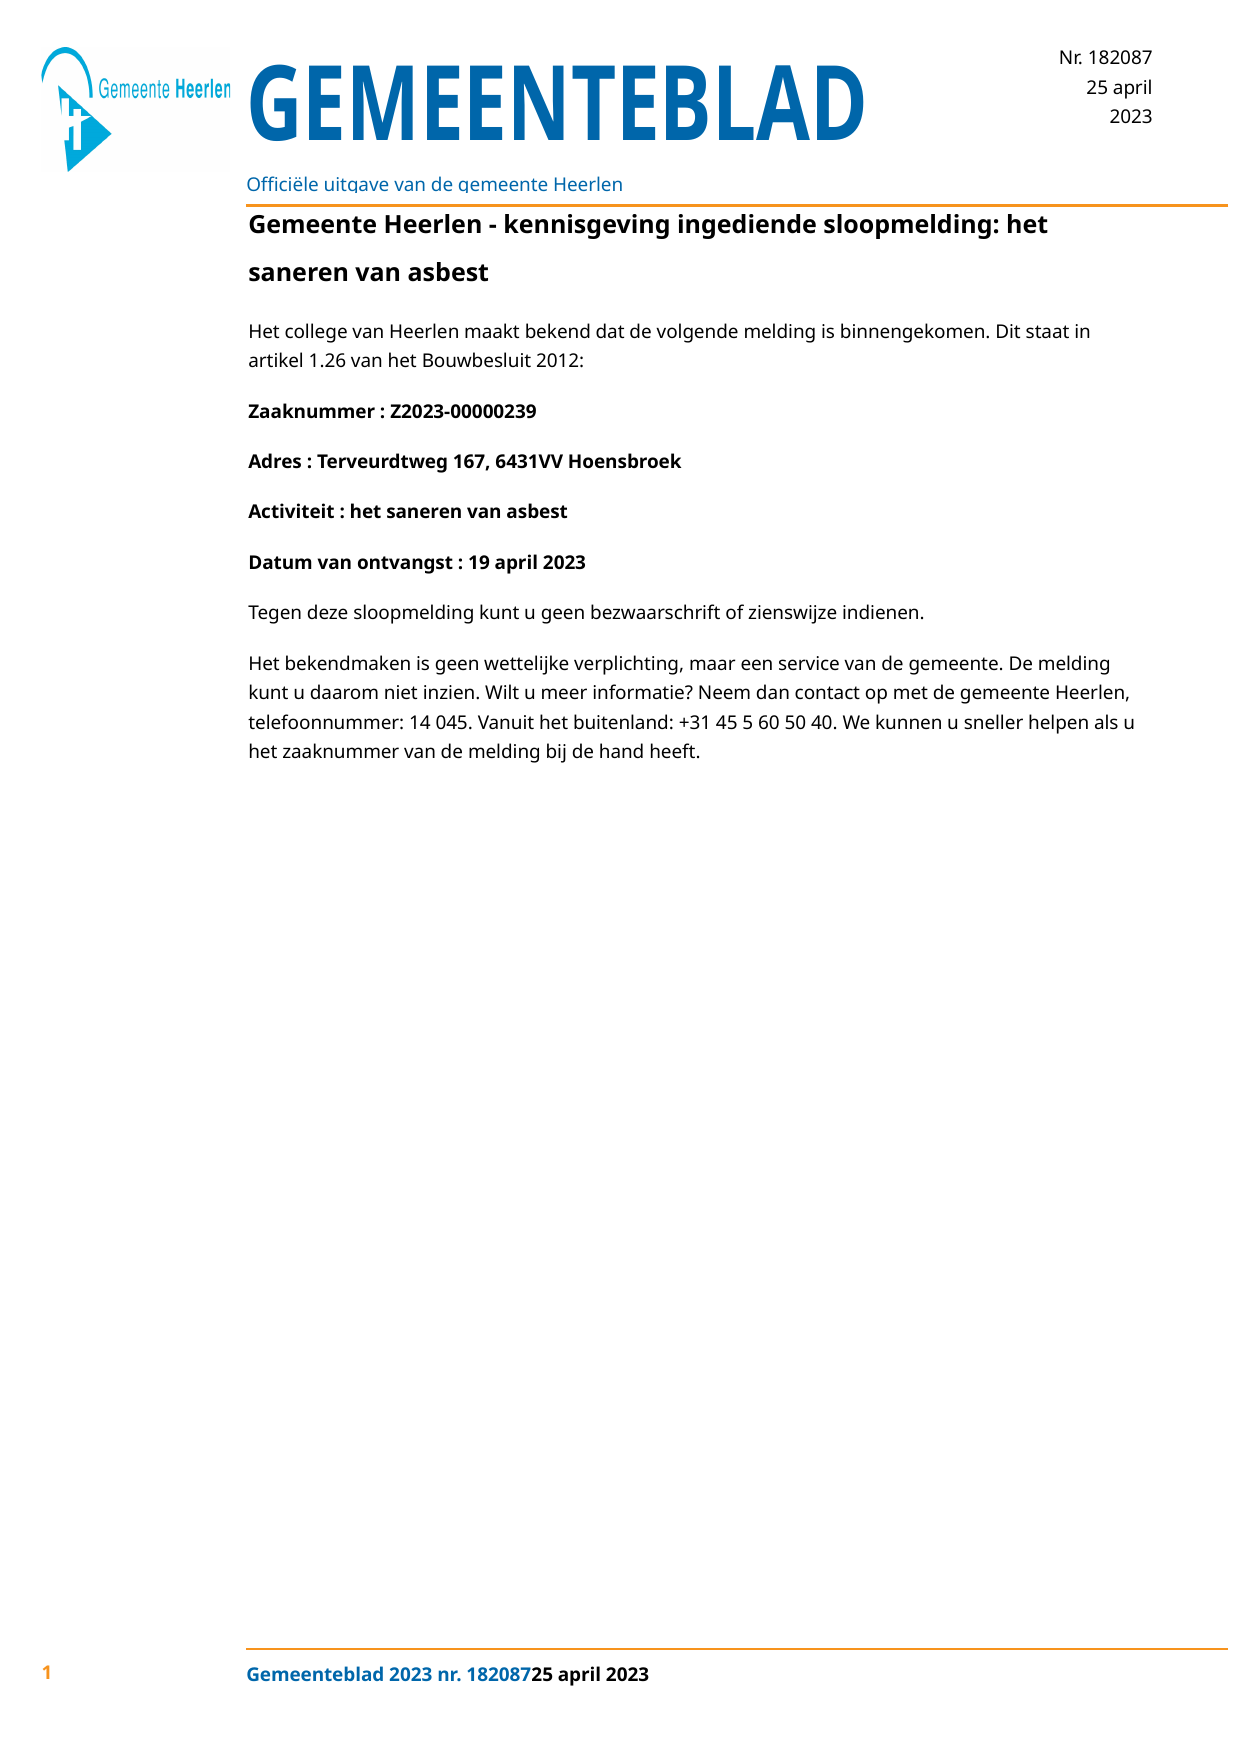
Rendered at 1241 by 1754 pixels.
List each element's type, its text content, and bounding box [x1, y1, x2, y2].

text Gemeente Heerlen - kennisgeving ingediende sloopmelding: het saneren van asbest [248, 207, 1152, 288]
picture [41, 47, 231, 172]
text Adres : Terveurdtweg 167, 6431VV Hoensbroek [248, 448, 1152, 474]
text Activiteit : het saneren van asbest [248, 499, 1152, 524]
text Datum van ontvangst : 19 april 2023 [248, 549, 1152, 575]
text Het bekendmaken is geen wettelijke verplichting, maar een service van de gemeente. De melding kunt u daarom niet inzien. Wilt u meer informatie? Neem dan contact op met de gemeente Heerlen, telefoonnummer: 14 045. Vanuit het buitenland: +31 45 5 60 50 40. We kunnen u sneller helpen als u het zaaknummer van de melding bij de hand heeft. [248, 650, 1152, 764]
picture [41, 47, 59, 70]
text Tegen deze sloopmelding kunt u geen bezwaarschrift of zienswijze indienen. [248, 599, 1152, 625]
text Het college van Heerlen maakt bekend dat de volgende melding is binnengekomen. Dit staat in artikel 1.26 van het Bouwbesluit 2012: [248, 318, 1152, 373]
text Zaaknummer : Z2023-00000239 [248, 398, 1152, 424]
